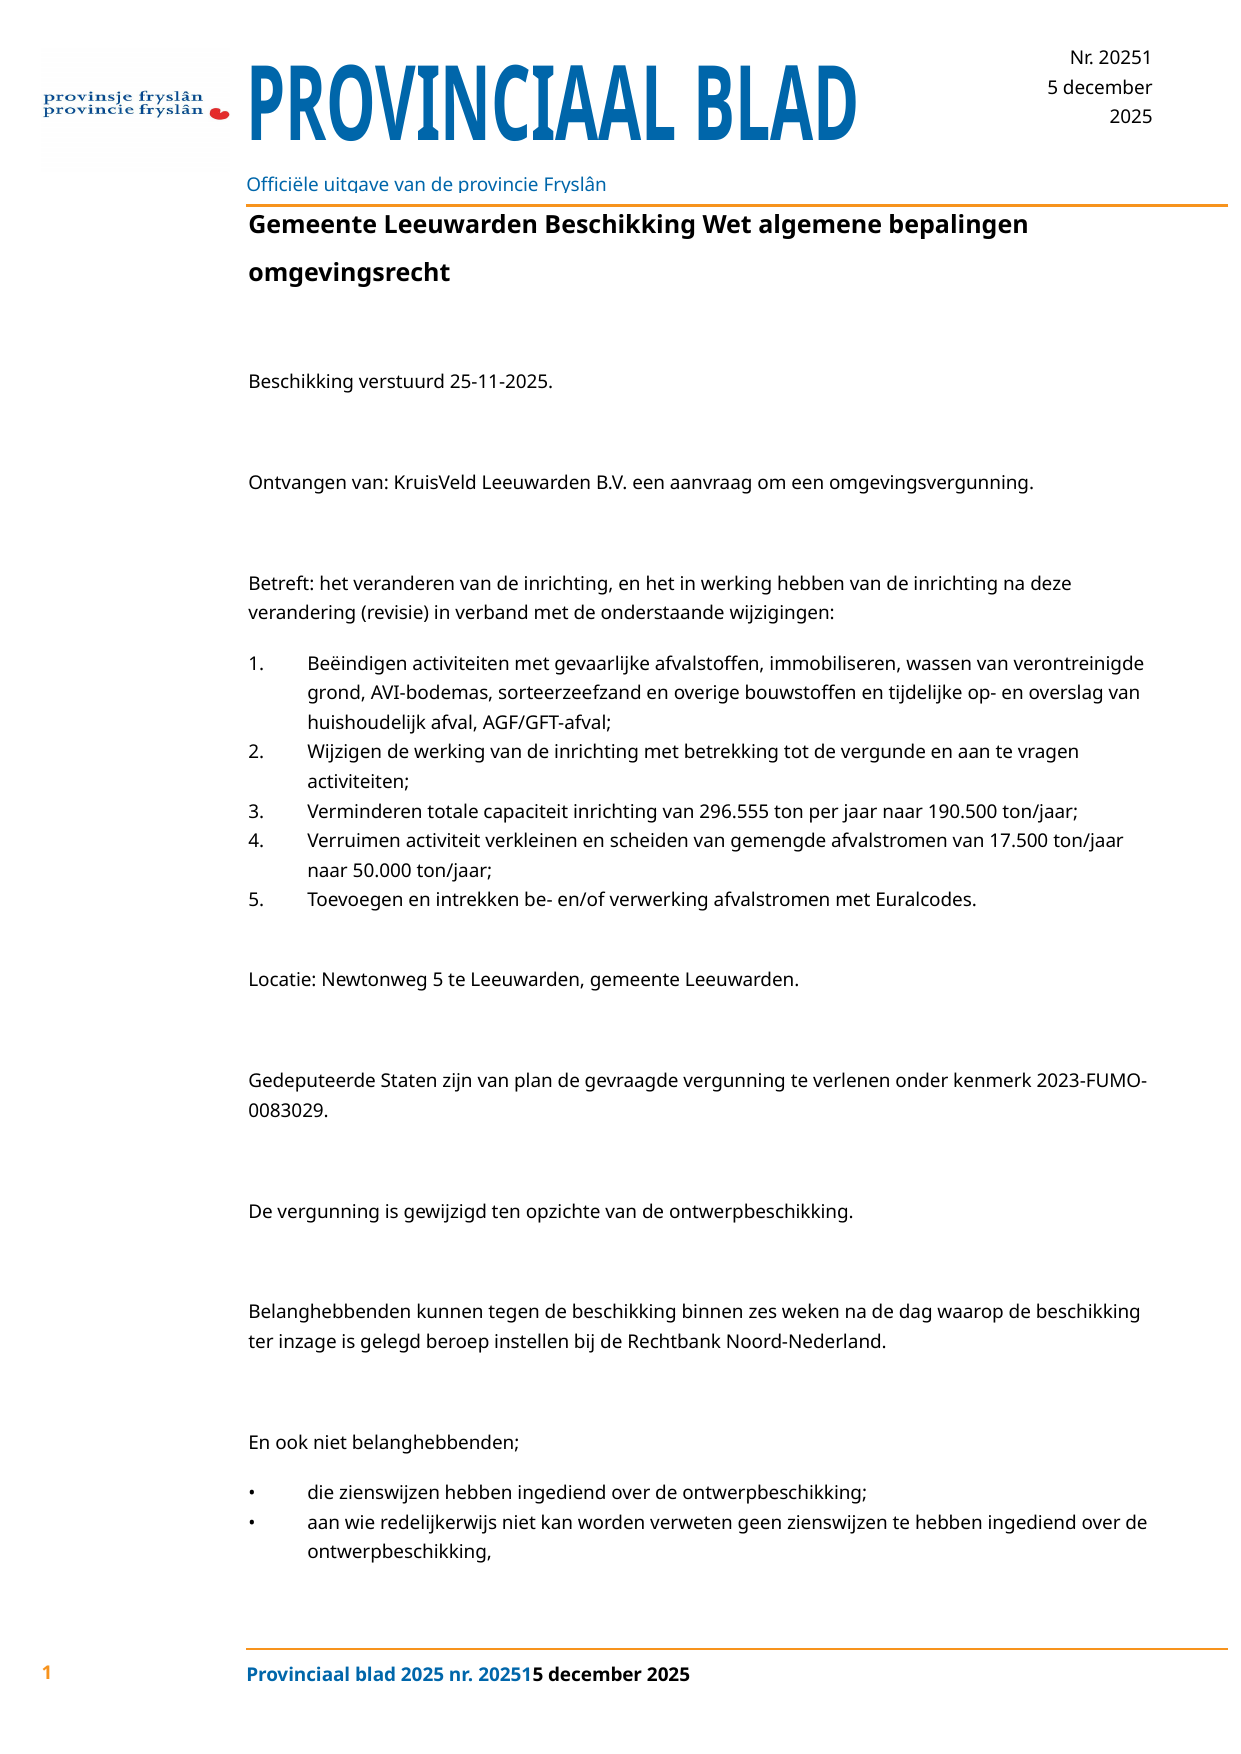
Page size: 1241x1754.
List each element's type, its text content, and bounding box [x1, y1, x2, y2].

text Ontvangen van: KruisVeld Leeuwarden B.V. een aanvraag om een omgevingsvergunning. [248, 469, 1152, 495]
text Gedeputeerde Staten zijn van plan de gevraagde vergunning te verlenen onder kenmerk 2023-FUMO-0083029. [248, 1067, 1152, 1123]
list die zienswijzen hebben ingediend over de ontwerpbeschikking; [248, 1479, 1152, 1505]
text Belanghebbenden kunnen tegen de beschikking binnen zes weken na de dag waarop de beschikking ter inzage is gelegd beroep instellen bij de Rechtbank Noord-Nederland. [248, 1299, 1152, 1354]
list Beëindigen activiteiten met gevaarlijke afvalstoffen, immobiliseren, wassen van verontreinigde grond, AVI-bodemas, sorteerzeefzand en overige bouwstoffen en tijdelijke op- en overslag van huishoudelijk afval, AGF/GFT-afval; [248, 650, 1152, 735]
list aan wie redelijkerwijs niet kan worden verweten geen zienswijzen te hebben ingediend over de ontwerpbeschikking, [248, 1509, 1152, 1564]
text Betreft: het veranderen van de inrichting, en het in werking hebben van de inrichting na deze verandering (revisie) in verband met de onderstaande wijzigingen: [248, 570, 1152, 625]
list Toevoegen en intrekken be- en/of verwerking afvalstromen met Euralcodes. [248, 887, 1152, 912]
list Verruimen activiteit verkleinen en scheiden van gemengde afvalstromen van 17.500 ton/jaar naar 50.000 ton/jaar; [248, 827, 1152, 883]
text Locatie: Newtonweg 5 te Leeuwarden, gemeente Leeuwarden. [248, 967, 1152, 992]
text De vergunning is gewijzigd ten opzichte van de ontwerpbeschikking. [248, 1198, 1152, 1224]
text Beschikking verstuurd 25-11-2025. [248, 368, 1152, 394]
picture [41, 47, 231, 172]
list Wijzigen de werking van de inrichting met betrekking tot de vergunde en aan te vragen activiteiten; [248, 739, 1152, 794]
list Verminderen totale capaciteit inrichting van 296.555 ton per jaar naar 190.500 ton/jaar; [248, 798, 1152, 824]
text En ook niet belanghebbenden; [248, 1429, 1152, 1455]
text Gemeente Leeuwarden Beschikking Wet algemene bepalingen omgevingsrecht [248, 207, 1152, 288]
